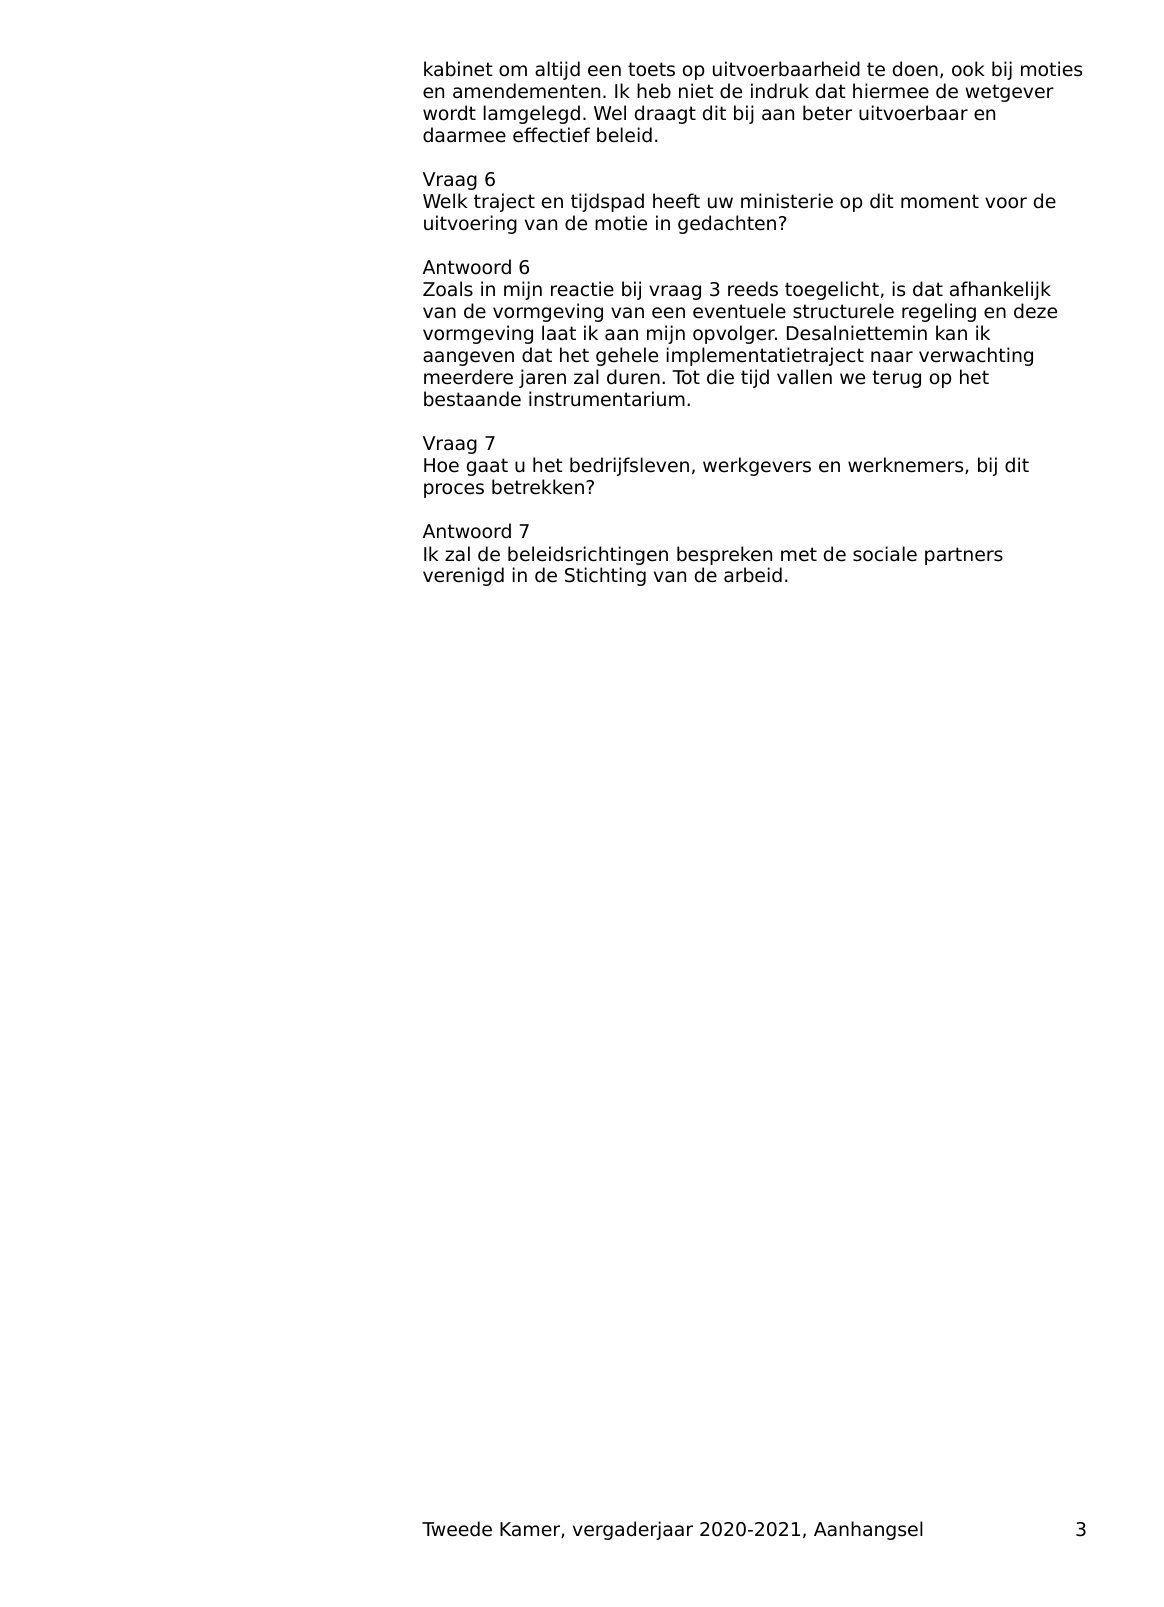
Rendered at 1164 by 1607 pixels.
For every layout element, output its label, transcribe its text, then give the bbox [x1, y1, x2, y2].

text Vraag 7 [422, 433, 1087, 455]
text Antwoord 6 [422, 257, 1087, 279]
text Zoals in mijn reactie bij vraag 3 reeds toegelicht, is dat afhankelijk van de vormgeving van een eventuele structurele regeling en deze vormgeving laat ik aan mijn opvolger. Desalniettemin kan ik aangeven dat het gehele implementatietraject naar verwachting meerdere jaren zal duren. Tot die tijd vallen we terug op het bestaande instrumentarium. [422, 279, 1087, 411]
text Ik zal de beleidsrichtingen bespreken met de sociale partners verenigd in de Stichting van de arbeid. [422, 543, 1087, 587]
text Welk traject en tijdspad heeft uw ministerie op dit moment voor de uitvoering van de motie in gedachten? [422, 191, 1087, 235]
text Hoe gaat u het bedrijfsleven, werkgevers en werknemers, bij dit proces betrekken? [422, 455, 1087, 499]
text kabinet om altijd een toets op uitvoerbaarheid te doen, ook bij moties en amendementen. Ik heb niet de indruk dat hiermee de wetgever wordt lamgelegd. Wel draagt dit bij aan beter uitvoerbaar en daarmee effectief beleid. [422, 59, 1087, 147]
text Vraag 6 [422, 169, 1087, 191]
text Antwoord 7 [422, 521, 1087, 543]
